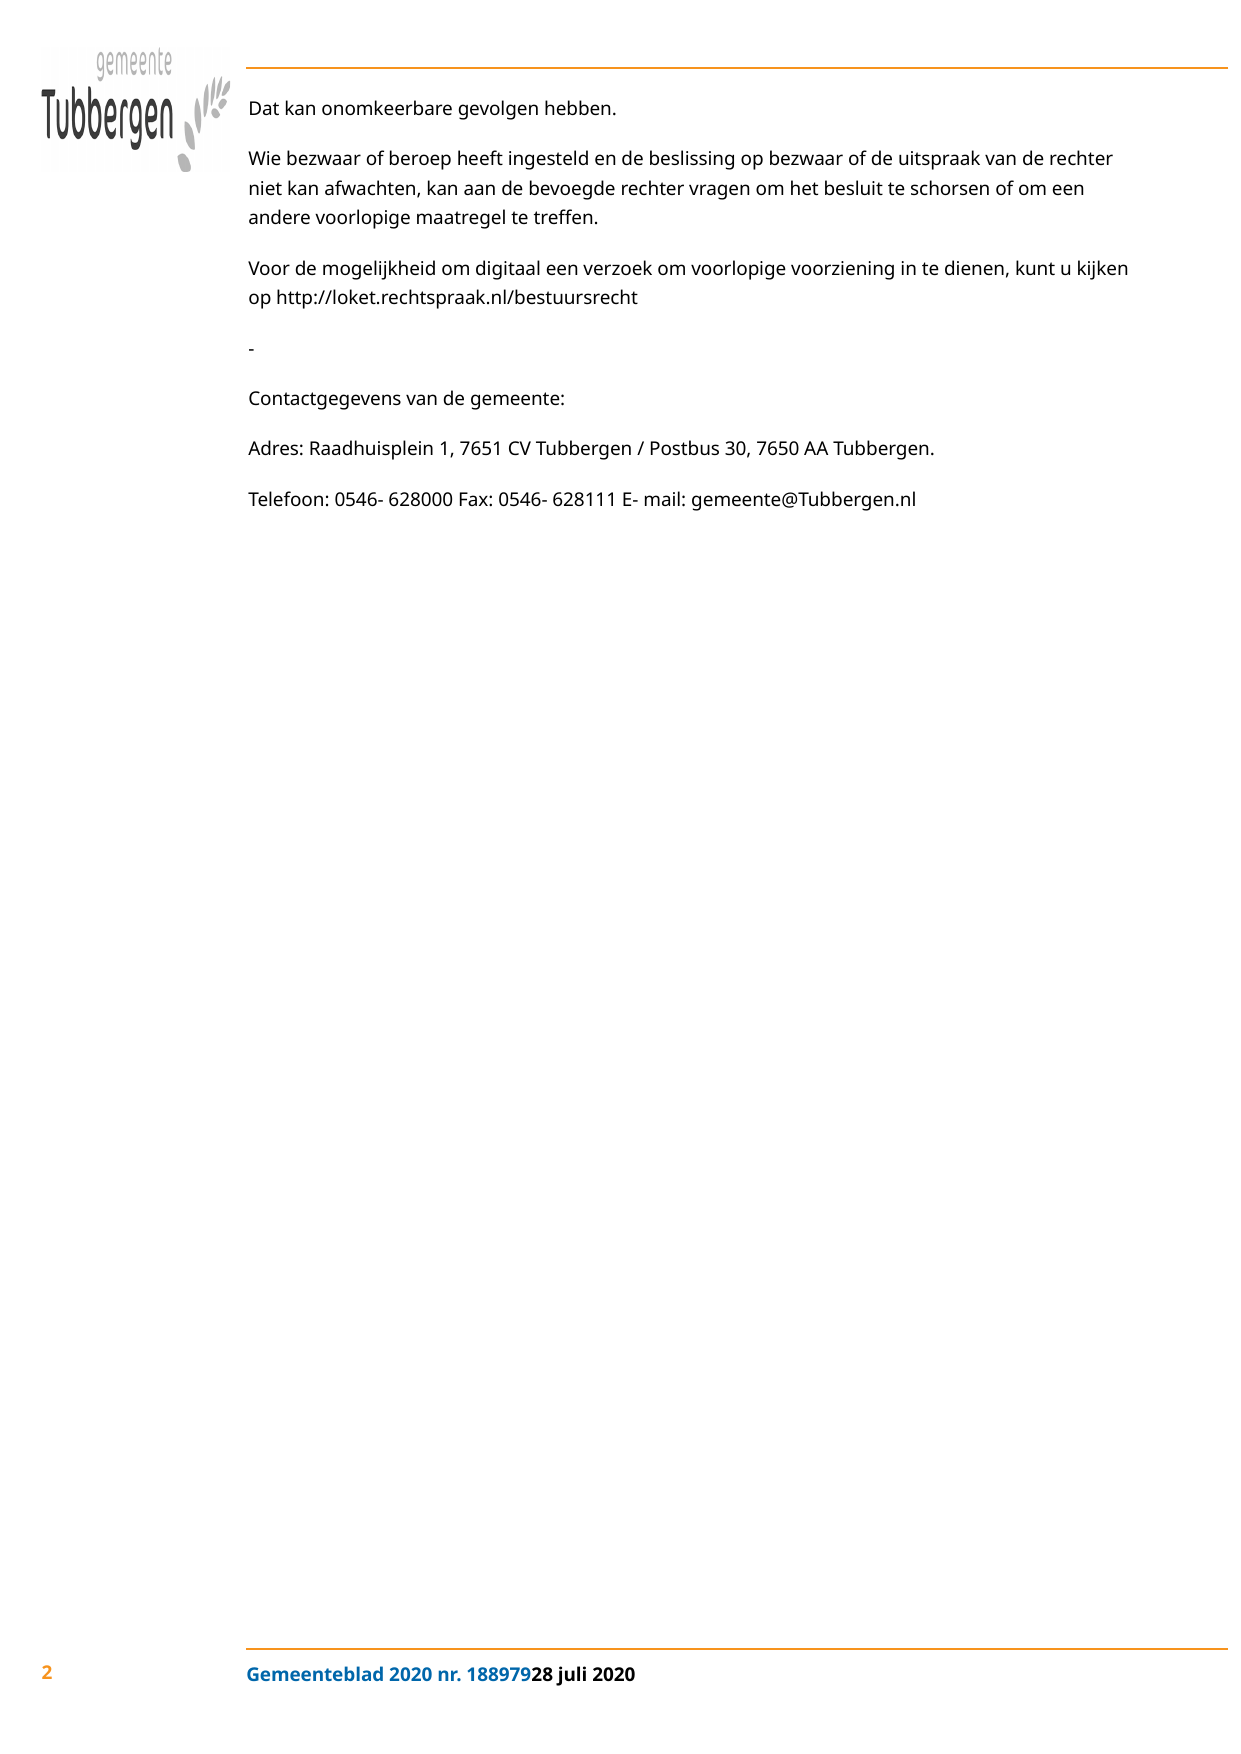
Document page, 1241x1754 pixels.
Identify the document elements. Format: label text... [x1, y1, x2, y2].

picture [41, 47, 231, 172]
text - [248, 335, 1152, 361]
text Dat kan onomkeerbare gevolgen hebben. [248, 95, 1152, 121]
text Voor de mogelijkheid om digitaal een verzoek om voorlopige voorziening in te dienen, kunt u kijken op http://loket.rechtspraak.nl/bestuursrecht [248, 255, 1152, 310]
text Wie bezwaar of beroep heeft ingesteld en de beslissing op bezwaar of de uitspraak van de rechter niet kan afwachten, kan aan de bevoegde rechter vragen om het besluit te schorsen of om een andere voorlopige maatregel te treffen. [248, 145, 1152, 230]
text Adres: Raadhuisplein 1, 7651 CV Tubbergen / Postbus 30, 7650 AA Tubbergen. [248, 436, 1152, 461]
text Telefoon: 0546- 628000 Fax: 0546- 628111 E- mail: gemeente@Tubbergen.nl [248, 486, 1152, 512]
text Contactgegevens van de gemeente: [248, 385, 1152, 411]
